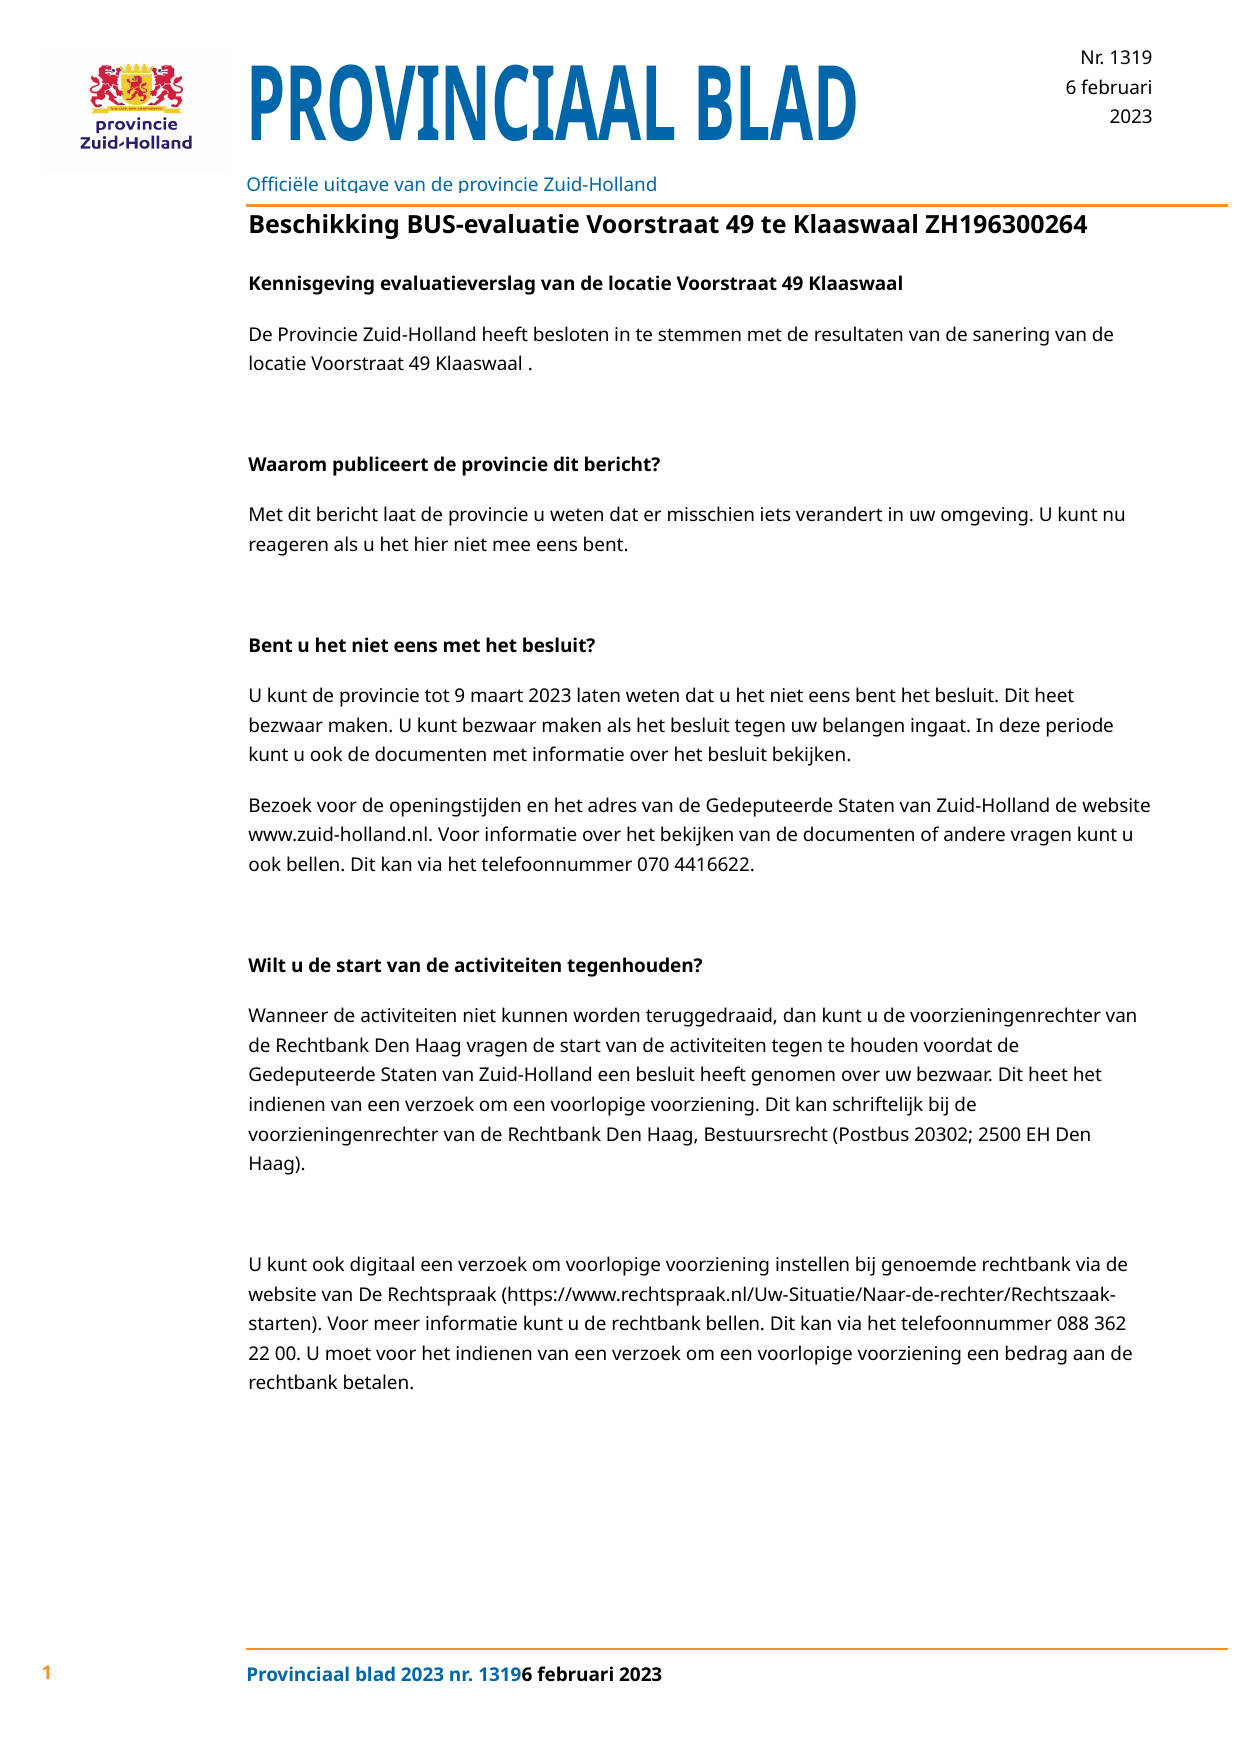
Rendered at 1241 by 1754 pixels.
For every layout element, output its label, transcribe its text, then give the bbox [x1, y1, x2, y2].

text Beschikking BUS-evaluatie Voorstraat 49 te Klaaswaal ZH196300264 [248, 207, 1152, 241]
text Bent u het niet eens met het besluit? [248, 632, 1152, 658]
text De Provincie Zuid-Holland heeft besloten in te stemmen met de resultaten van de sanering van de locatie Voorstraat 49 Klaaswaal . [248, 321, 1152, 376]
text Bezoek voor de openingstijden en het adres van de Gedeputeerde Staten van Zuid-Holland de website www.zuid-holland.nl. Voor informatie over het bekijken van de documenten of andere vragen kunt u ook bellen. Dit kan via het telefoonnummer 070 4416622. [248, 792, 1152, 877]
picture [41, 47, 231, 172]
text Waarom publiceert de provincie dit bericht? [248, 451, 1152, 477]
text Wilt u de start van de activiteiten tegenhouden? [248, 952, 1152, 978]
text Wanneer de activiteiten niet kunnen worden teruggedraaid, dan kunt u de voorzieningenrechter van de Rechtbank Den Haag vragen de start van de activiteiten tegen te houden voordat de Gedeputeerde Staten van Zuid-Holland een besluit heeft genomen over uw bezwaar. Dit heet het indienen van een verzoek om een voorlopige voorziening. Dit kan schriftelijk bij de voorzieningenrechter van de Rechtbank Den Haag, Bestuursrecht (Postbus 20302; 2500 EH Den Haag). [248, 1002, 1152, 1176]
text U kunt de provincie tot 9 maart 2023 laten weten dat u het niet eens bent het besluit. Dit heet bezwaar maken. U kunt bezwaar maken als het besluit tegen uw belangen ingaat. In deze periode kunt u ook de documenten met informatie over het besluit bekijken. [248, 682, 1152, 767]
text Met dit bericht laat de provincie u weten dat er misschien iets verandert in uw omgeving. U kunt nu reageren als u het hier niet mee eens bent. [248, 502, 1152, 557]
text Kennisgeving evaluatieverslag van de locatie Voorstraat 49 Klaaswaal [248, 270, 1152, 296]
text U kunt ook digitaal een verzoek om voorlopige voorziening instellen bij genoemde rechtbank via de website van De Rechtspraak (https://www.rechtspraak.nl/Uw-Situatie/Naar-de-rechter/Rechtszaak-starten). Voor meer informatie kunt u de rechtbank bellen. Dit kan via het telefoonnummer 088 362 22 00. U moet voor het indienen van een verzoek om een voorlopige voorziening een bedrag aan de rechtbank betalen. [248, 1251, 1152, 1395]
